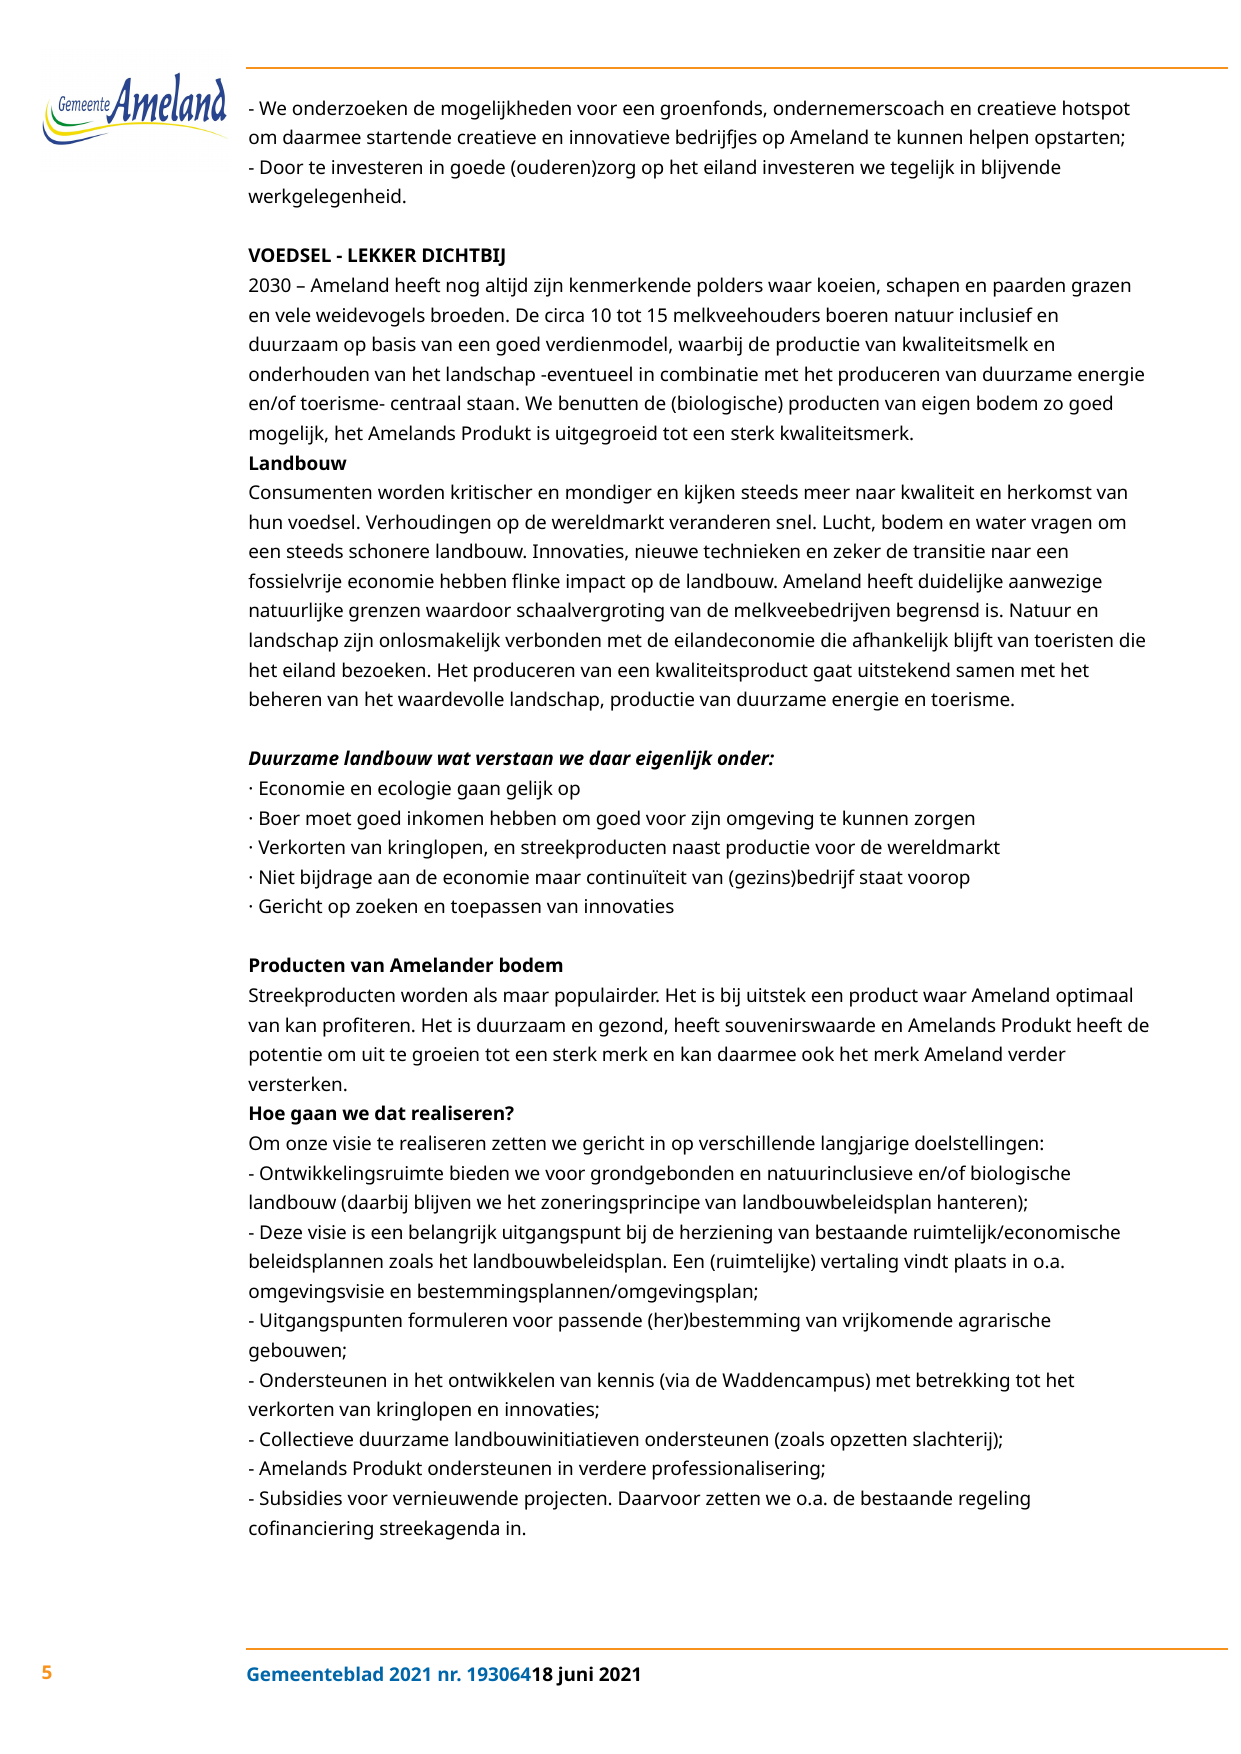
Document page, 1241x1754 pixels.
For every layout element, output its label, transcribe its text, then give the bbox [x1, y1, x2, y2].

text 2030 – Ameland heeft nog altijd zijn kenmerkende polders waar koeien, schapen en paarden grazen en vele weidevogels broeden. De circa 10 tot 15 melkveehouders boeren natuur inclusief en duurzaam op basis van een goed verdienmodel, waarbij de productie van kwaliteitsmelk en onderhouden van het landschap -eventueel in combinatie met het produceren van duurzame energie en/of toerisme- centraal staan. We benutten de (biologische) producten van eigen bodem zo goed mogelijk, het Amelands Produkt is uitgegroeid tot een sterk kwaliteitsmerk. [248, 272, 1152, 446]
text - Collectieve duurzame landbouwinitiatieven ondersteunen (zoals opzetten slachterij); [248, 1426, 1152, 1452]
text · Boer moet goed inkomen hebben om goed voor zijn omgeving te kunnen zorgen [248, 805, 1152, 831]
text - Ondersteunen in het ontwikkelen van kennis (via de Waddencampus) met betrekking tot het verkorten van kringlopen en innovaties; [248, 1367, 1152, 1422]
text - Uitgangspunten formuleren voor passende (her)bestemming van vrijkomende agrarische gebouwen; [248, 1308, 1152, 1363]
text Landbouw [248, 450, 1152, 476]
text · Verkorten van kringlopen, en streekproducten naast productie voor de wereldmarkt [248, 834, 1152, 860]
text Streekproducten worden als maar populairder. Het is bij uitstek een product waar Ameland optimaal van kan profiteren. Het is duurzaam en gezond, heeft souvenirswaarde en Amelands Produkt heeft de potentie om uit te groeien tot een sterk merk en kan daarmee ook het merk Ameland verder versterken. [248, 982, 1152, 1097]
text - We onderzoeken de mogelijkheden voor een groenfonds, ondernemerscoach en creatieve hotspot om daarmee startende creatieve en innovatieve bedrijfjes op Ameland te kunnen helpen opstarten; [248, 95, 1152, 150]
text Duurzame landbouw wat verstaan we daar eigenlijk onder: [248, 746, 1152, 771]
text · Economie en ecologie gaan gelijk op [248, 775, 1152, 801]
text · Niet bijdrage aan de economie maar continuïteit van (gezins)bedrijf staat voorop [248, 864, 1152, 890]
text - Door te investeren in goede (ouderen)zorg op het eiland investeren we tegelijk in blijvende werkgelegenheid. [248, 154, 1152, 209]
text Om onze visie te realiseren zetten we gericht in op verschillende langjarige doelstellingen: [248, 1130, 1152, 1156]
text - Subsidies voor vernieuwende projecten. Daarvoor zetten we o.a. de bestaande regeling cofinanciering streekagenda in. [248, 1485, 1152, 1541]
text Consumenten worden kritischer en mondiger en kijken steeds meer naar kwaliteit en herkomst van hun voedsel. Verhoudingen op de wereldmarkt veranderen snel. Lucht, bodem en water vragen om een steeds schonere landbouw. Innovaties, nieuwe technieken en zeker de transitie naar een fossielvrije economie hebben flinke impact op de landbouw. Ameland heeft duidelijke aanwezige natuurlijke grenzen waardoor schaalvergroting van de melkveebedrijven begrensd is. Natuur en landschap zijn onlosmakelijk verbonden met de eilandeconomie die afhankelijk blijft van toeristen die het eiland bezoeken. Het produceren van een kwaliteitsproduct gaat uitstekend samen met het beheren van het waardevolle landschap, productie van duurzame energie en toerisme. [248, 479, 1152, 712]
text - Ontwikkelingsruimte bieden we voor grondgebonden en natuurinclusieve en/of biologische landbouw (daarbij blijven we het zoneringsprincipe van landbouwbeleidsplan hanteren); [248, 1160, 1152, 1215]
text VOEDSEL - LEKKER DICHTBIJ [248, 243, 1152, 268]
text - Amelands Produkt ondersteunen in verdere professionalisering; [248, 1456, 1152, 1481]
text Producten van Amelander bodem [248, 953, 1152, 978]
text - Deze visie is een belangrijk uitgangspunt bij de herziening van bestaande ruimtelijk/economische beleidsplannen zoals het landbouwbeleidsplan. Een (ruimtelijke) vertaling vindt plaats in o.a. omgevingsvisie en bestemmingsplannen/omgevingsplan; [248, 1219, 1152, 1304]
picture [41, 47, 231, 172]
text Hoe gaan we dat realiseren? [248, 1101, 1152, 1126]
text · Gericht op zoeken en toepassen van innovaties [248, 893, 1152, 919]
